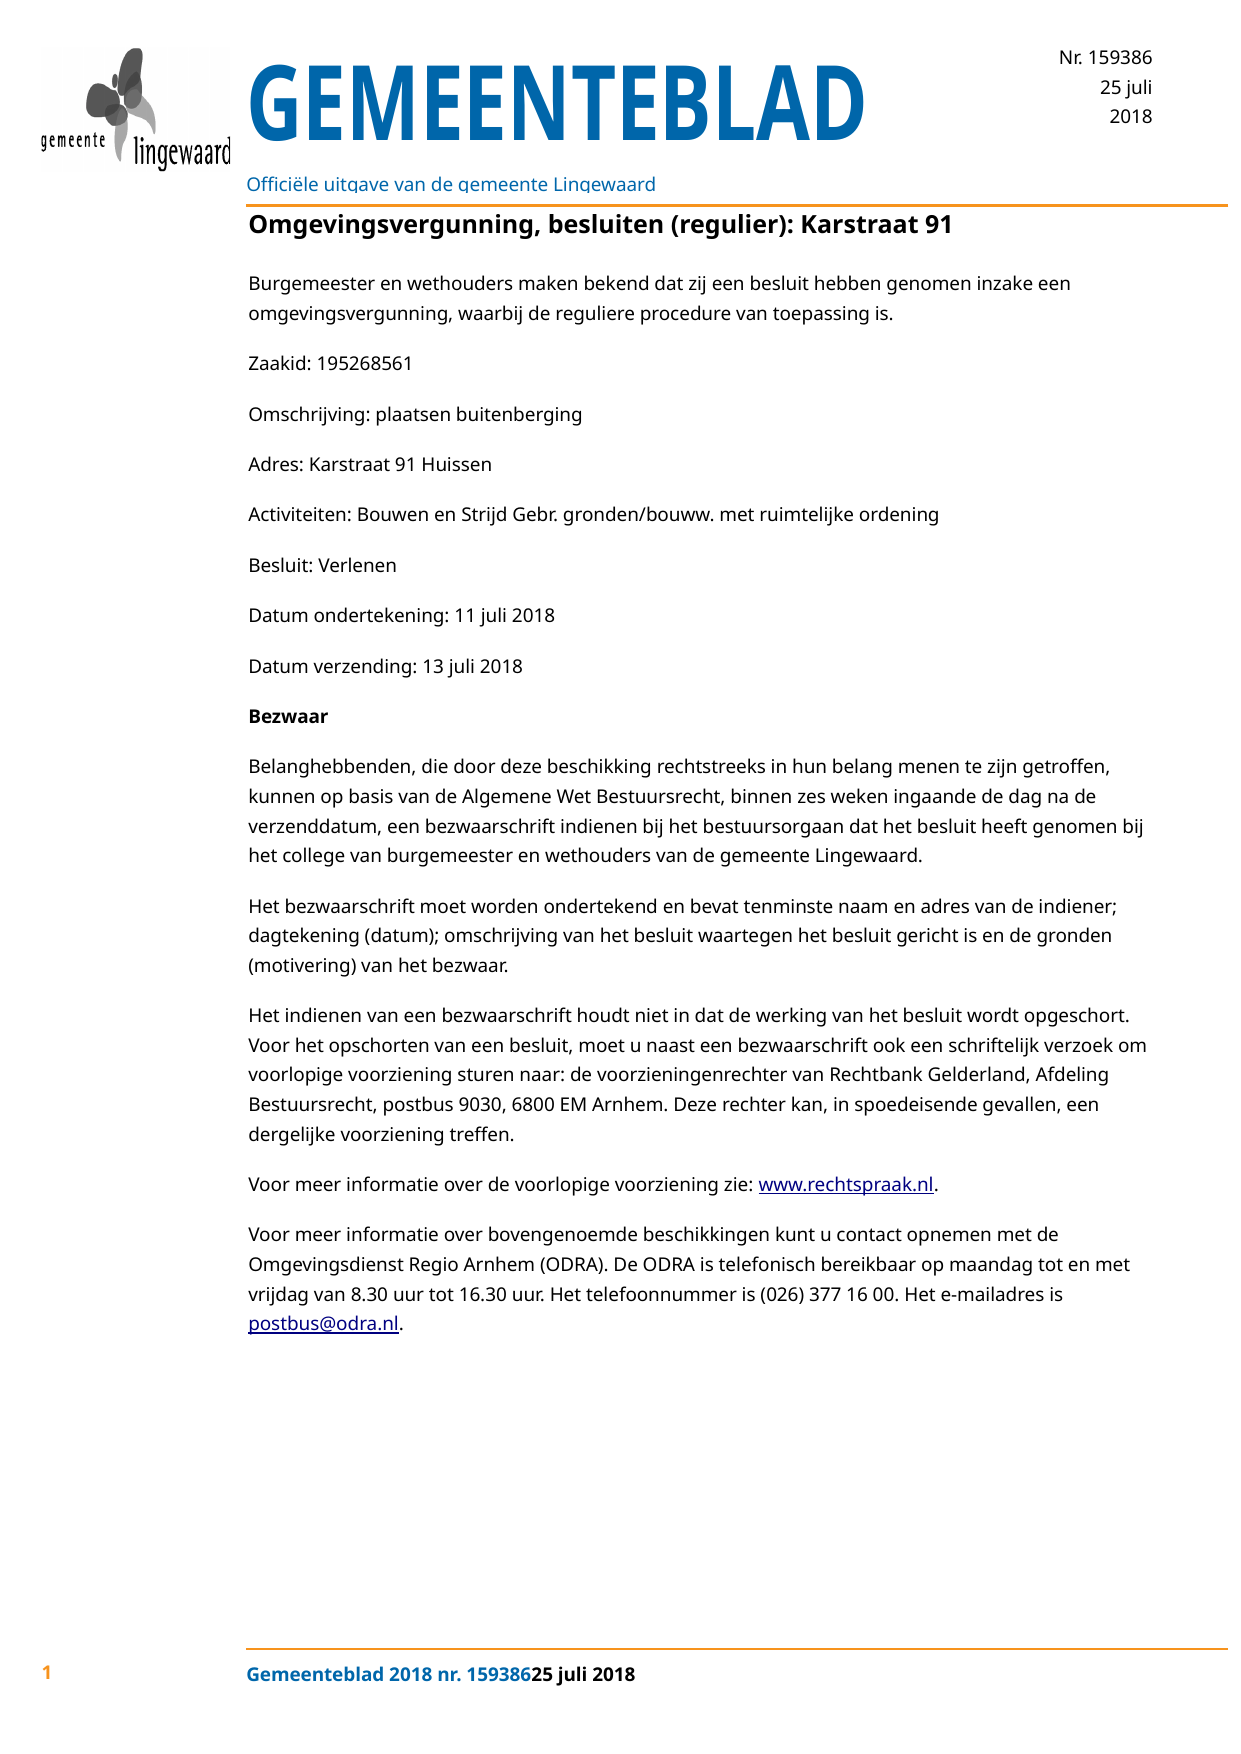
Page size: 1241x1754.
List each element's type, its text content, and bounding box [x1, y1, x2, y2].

text Omgevingsvergunning, besluiten (regulier): Karstraat 91 [248, 207, 1152, 241]
text Voor meer informatie over bovengenoemde beschikkingen kunt u contact opnemen met de Omgevingsdienst Regio Arnhem (ODRA). De ODRA is telefonisch bereikbaar op maandag tot en met vrijdag van 8.30 uur tot 16.30 uur. Het telefoonnummer is (026) 377 16 00. Het e-mailadres is postbus@odra.nl. [248, 1222, 1152, 1336]
text Datum ondertekening: 11 juli 2018 [248, 602, 1152, 628]
text Voor meer informatie over de voorlopige voorziening zie: www.rechtspraak.nl. [248, 1171, 1152, 1197]
text Zaakid: 195268561 [248, 350, 1152, 376]
text Burgemeester en wethouders maken bekend dat zij een besluit hebben genomen inzake een omgevingsvergunning, waarbij de reguliere procedure van toepassing is. [248, 270, 1152, 326]
text Het bezwaarschrift moet worden ondertekend en bevat tenminste naam en adres van de indiener; dagtekening (datum); omschrijving van het besluit waartegen het besluit gericht is en de gronden (motivering) van het bezwaar. [248, 893, 1152, 978]
text Activiteiten: Bouwen en Strijd Gebr. gronden/bouww. met ruimtelijke ordening [248, 502, 1152, 527]
picture [41, 47, 231, 172]
text Bezwaar [248, 703, 1152, 729]
text Het indienen van een bezwaarschrift houdt niet in dat de werking van het besluit wordt opgeschort. Voor het opschorten van een besluit, moet u naast een bezwaarschrift ook een schriftelijk verzoek om voorlopige voorziening sturen naar: de voorzieningenrechter van Rechtbank Gelderland, Afdeling Bestuursrecht, postbus 9030, 6800 EM Arnhem. Deze rechter kan, in spoedeisende gevallen, een dergelijke voorziening treffen. [248, 1002, 1152, 1146]
text Datum verzending: 13 juli 2018 [248, 653, 1152, 678]
text Besluit: Verlenen [248, 552, 1152, 578]
text Adres: Karstraat 91 Huissen [248, 451, 1152, 477]
text Omschrijving: plaatsen buitenberging [248, 401, 1152, 426]
text Belanghebbenden, die door deze beschikking rechtstreeks in hun belang menen te zijn getroffen, kunnen op basis van de Algemene Wet Bestuursrecht, binnen zes weken ingaande de dag na de verzenddatum, een bezwaarschrift indienen bij het bestuursorgaan dat het besluit heeft genomen bij het college van burgemeester en wethouders van de gemeente Lingewaard. [248, 754, 1152, 868]
